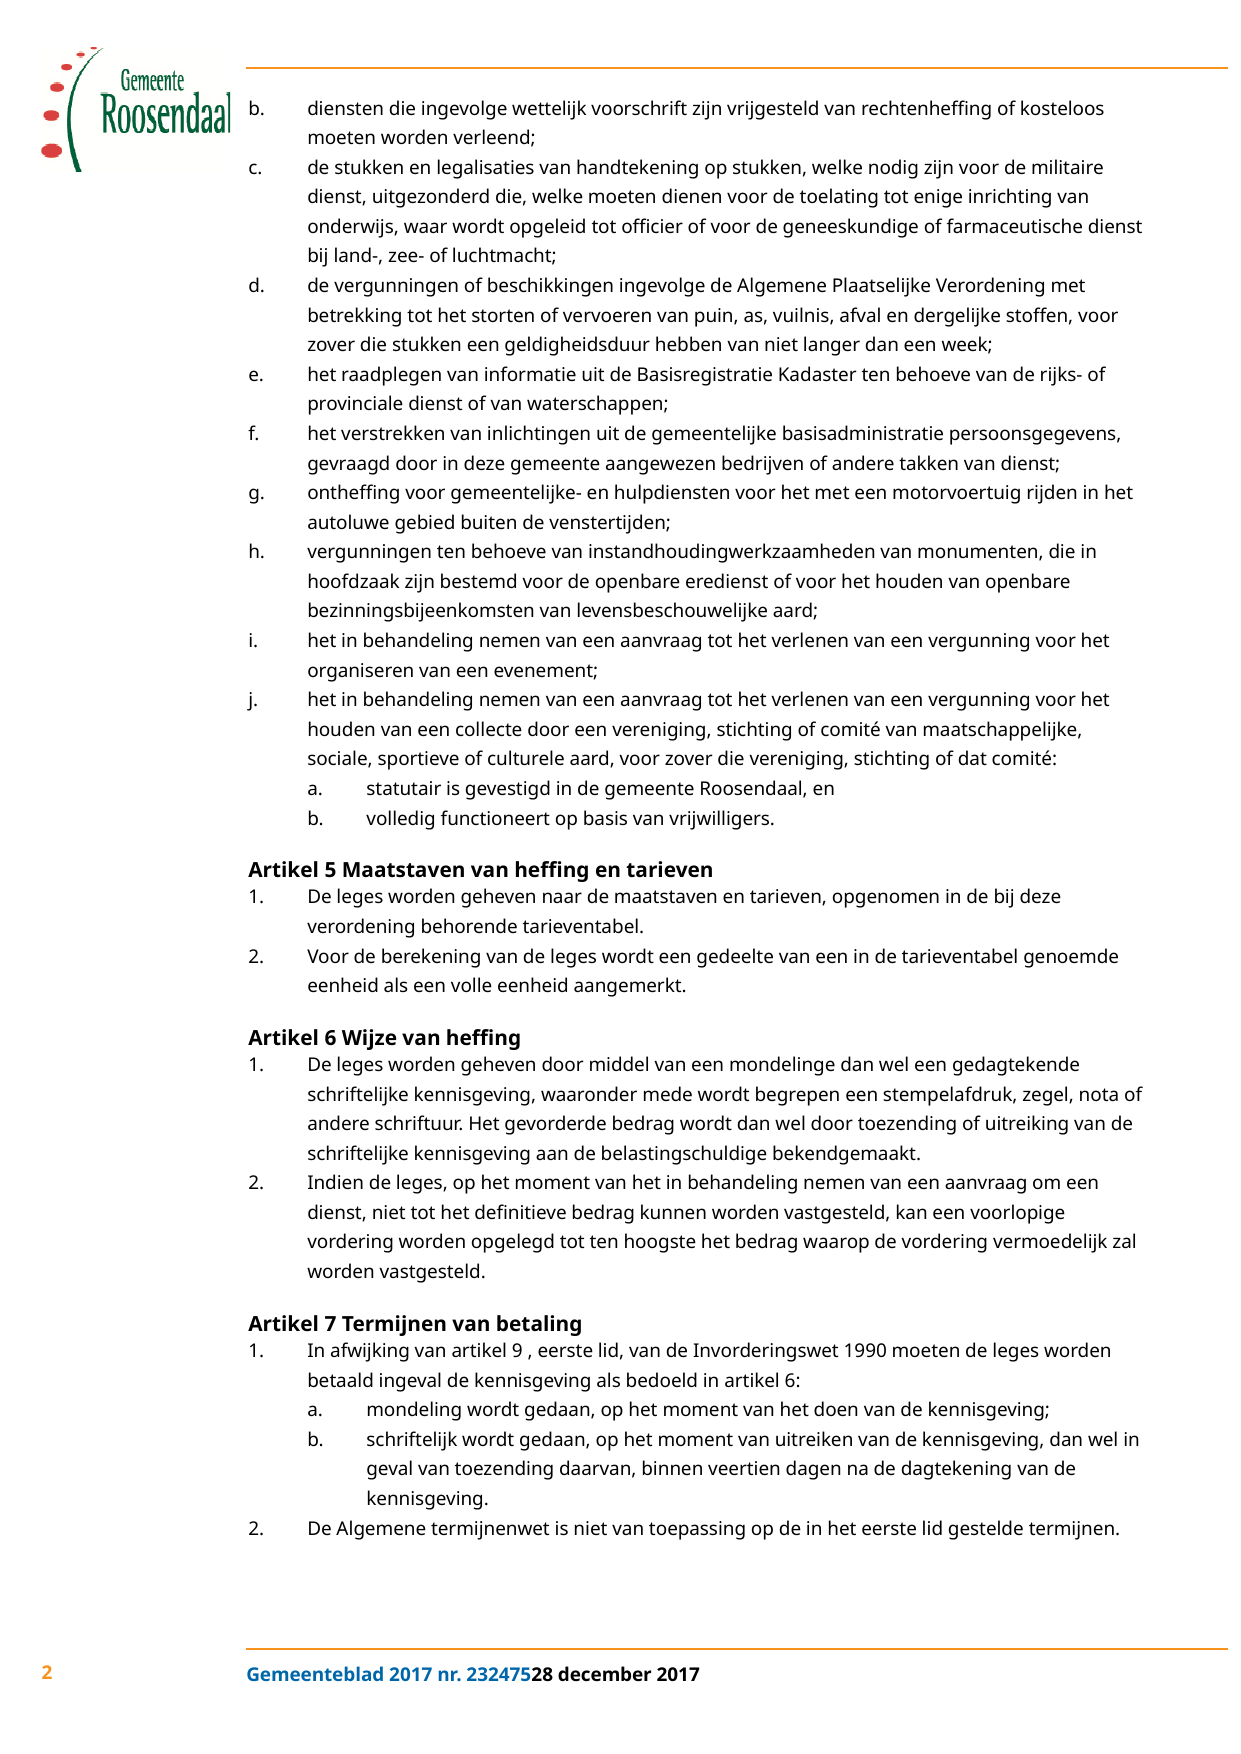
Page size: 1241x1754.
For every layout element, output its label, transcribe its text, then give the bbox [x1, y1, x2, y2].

list volledig functioneert op basis van vrijwilligers. [307, 805, 1152, 831]
list De leges worden geheven door middel van een mondelinge dan wel een gedagtekende schriftelijke kennisgeving, waaronder mede wordt begrepen een stempelafdruk, zegel, nota of andere schriftuur. Het gevorderde bedrag wordt dan wel door toezending of uitreiking van de schriftelijke kennisgeving aan de belastingschuldige bekendgemaakt. [248, 1051, 1152, 1166]
text Artikel 6 Wijze van heffing [248, 1023, 1152, 1051]
list De Algemene termijnenwet is niet van toepassing op de in het eerste lid gestelde termijnen. [248, 1515, 1152, 1540]
list statutair is gevestigd in de gemeente Roosendaal, en [307, 775, 1152, 801]
list het in behandeling nemen van een aanvraag tot het verlenen van een vergunning voor het organiseren van een evenement; [248, 627, 1152, 683]
list het raadplegen van informatie uit de Basisregistratie Kadaster ten behoeve van de rijks- of provinciale dienst of van waterschappen; [248, 361, 1152, 416]
list De leges worden geheven naar de maatstaven en tarieven, opgenomen in de bij deze verordening behorende tarieventabel. [248, 884, 1152, 939]
text Artikel 7 Termijnen van betaling [248, 1309, 1152, 1337]
list Indien de leges, op het moment van het in behandeling nemen van een aanvraag om een dienst, niet tot het definitieve bedrag kunnen worden vastgesteld, kan een voorlopige vordering worden opgelegd tot ten hoogste het bedrag waarop de vordering vermoedelijk zal worden vastgesteld. [248, 1169, 1152, 1284]
list Voor de berekening van de leges wordt een gedeelte van een in de tarieventabel genoemde eenheid als een volle eenheid aangemerkt. [248, 943, 1152, 998]
list ontheffing voor gemeentelijke- en hulpdiensten voor het met een motorvoertuig rijden in het autoluwe gebied buiten de venstertijden; [248, 479, 1152, 535]
list de vergunningen of beschikkingen ingevolge de Algemene Plaatselijke Verordening met betrekking tot het storten of vervoeren van puin, as, vuilnis, afval en dergelijke stoffen, voor zover die stukken een geldigheidsduur hebben van niet langer dan een week; [248, 272, 1152, 357]
text Artikel 5 Maatstaven van heffing en tarieven [248, 855, 1152, 884]
list diensten die ingevolge wettelijk voorschrift zijn vrijgesteld van rechtenheffing of kosteloos moeten worden verleend; [248, 95, 1152, 150]
list mondeling wordt gedaan, op het moment van het doen van de kennisgeving; [307, 1396, 1152, 1422]
list In afwijking van artikel 9 , eerste lid, van de Invorderingswet 1990 moeten de leges worden betaald ingeval de kennisgeving als bedoeld in artikel 6: [248, 1337, 1152, 1392]
list de stukken en legalisaties van handtekening op stukken, welke nodig zijn voor de militaire dienst, uitgezonderd die, welke moeten dienen voor de toelating tot enige inrichting van onderwijs, waar wordt opgeleid tot officier of voor de geneeskundige of farmaceutische dienst bij land-, zee- of luchtmacht; [248, 154, 1152, 268]
list vergunningen ten behoeve van instandhoudingwerkzaamheden van monumenten, die in hoofdzaak zijn bestemd voor de openbare eredienst of voor het houden van openbare bezinningsbijeenkomsten van levensbeschouwelijke aard; [248, 538, 1152, 623]
list het in behandeling nemen van een aanvraag tot het verlenen van een vergunning voor het houden van een collecte door een vereniging, stichting of comité van maatschappelijke, sociale, sportieve of culturele aard, voor zover die vereniging, stichting of dat comité: [248, 686, 1152, 771]
list schriftelijk wordt gedaan, op het moment van uitreiken van de kennisgeving, dan wel in geval van toezending daarvan, binnen veertien dagen na de dagtekening van de kennisgeving. [307, 1426, 1152, 1511]
picture [41, 47, 231, 172]
list het verstrekken van inlichtingen uit de gemeentelijke basisadministratie persoonsgegevens, gevraagd door in deze gemeente aangewezen bedrijven of andere takken van dienst; [248, 420, 1152, 476]
